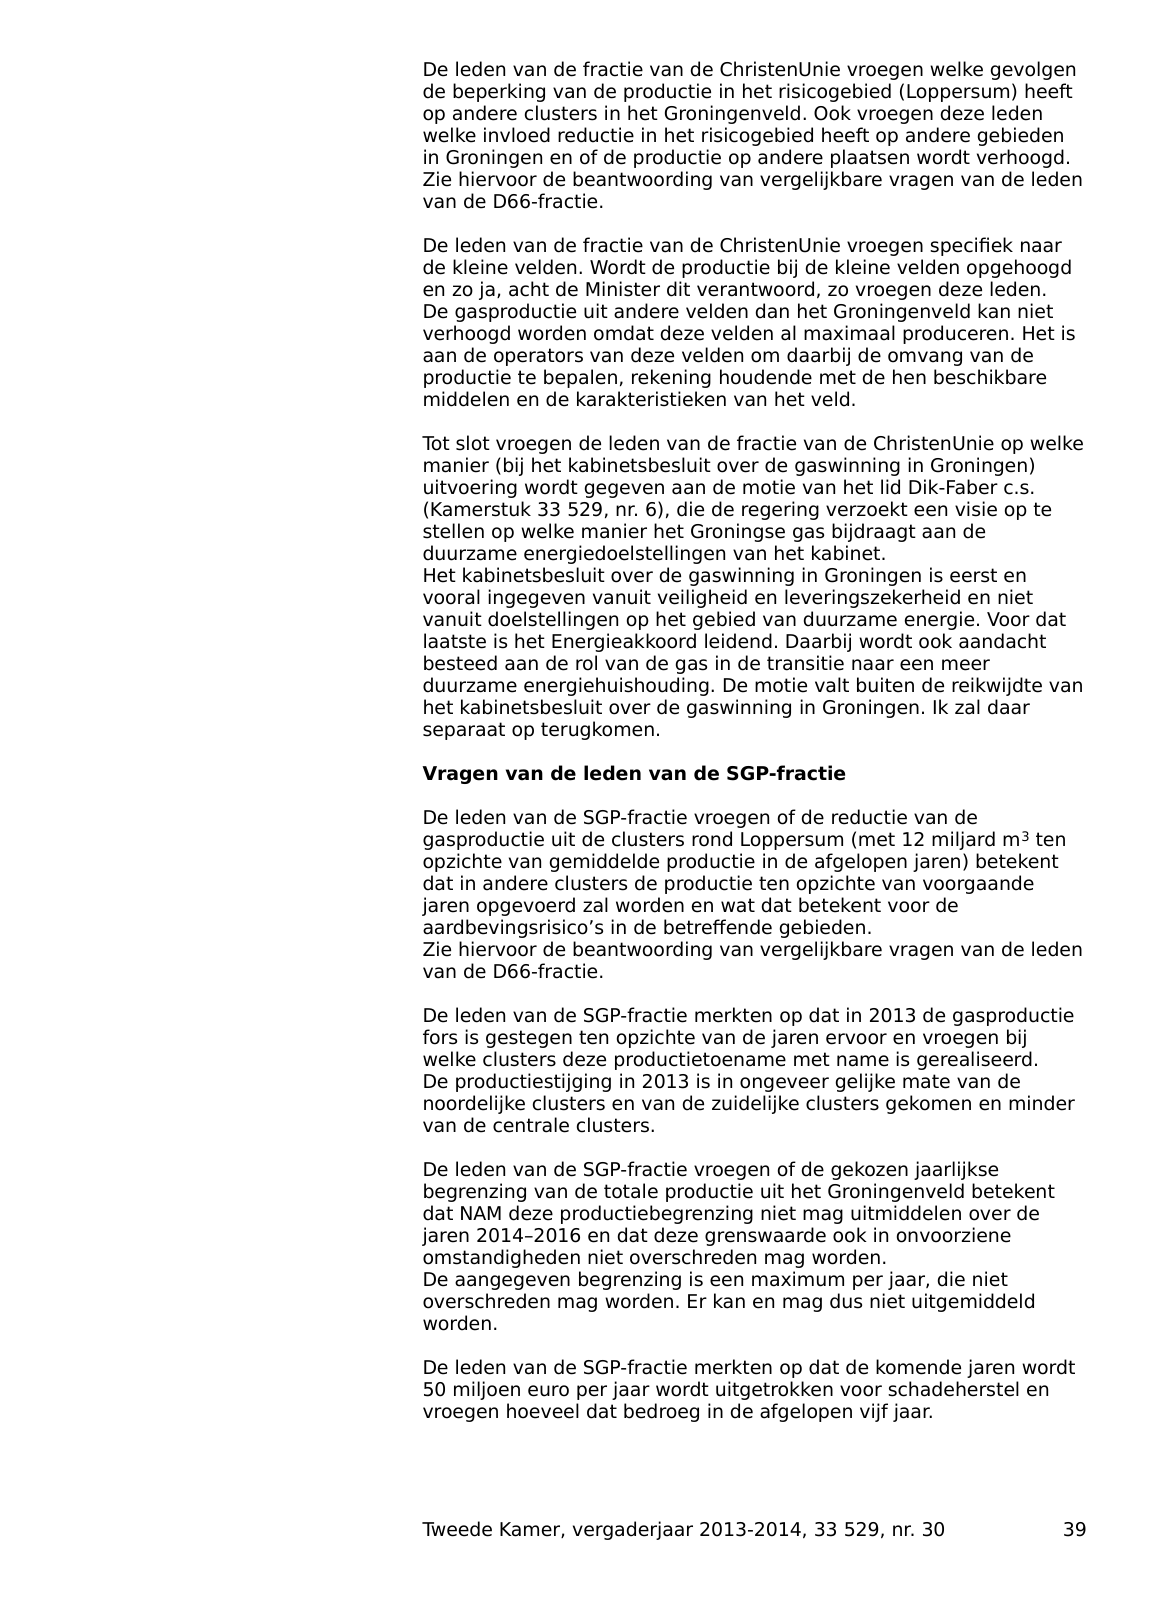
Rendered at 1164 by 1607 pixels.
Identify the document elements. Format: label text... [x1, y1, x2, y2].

text Tot slot vroegen de leden van de fractie van de ChristenUnie op welke manier (bij het kabinetsbesluit over de gaswinning in Groningen) uitvoering wordt gegeven aan de motie van het lid Dik-Faber c.s. (Kamerstuk 33 529, nr. 6), die de regering verzoekt een visie op te stellen op welke manier het Groningse gas bijdraagt aan de duurzame energiedoelstellingen van het kabinet. [422, 433, 1087, 565]
text De leden van de fractie van de ChristenUnie vroegen specifiek naar de kleine velden. Wordt de productie bij de kleine velden opgehoogd en zo ja, acht de Minister dit verantwoord, zo vroegen deze leden. [422, 235, 1087, 301]
text Het kabinetsbesluit over de gaswinning in Groningen is eerst en vooral ingegeven vanuit veiligheid en leveringszekerheid en niet vanuit doelstellingen op het gebied van duurzame energie. Voor dat laatste is het Energieakkoord leidend. Daarbij wordt ook aandacht besteed aan de rol van de gas in de transitie naar een meer duurzame energiehuishouding. De motie valt buiten de reikwijdte van het kabinetsbesluit over de gaswinning in Groningen. Ik zal daar separaat op terugkomen. [422, 565, 1087, 741]
text De productiestijging in 2013 is in ongeveer gelijke mate van de noordelijke clusters en van de zuidelijke clusters gekomen en minder van de centrale clusters. [422, 1071, 1087, 1137]
text De leden van de SGP-fractie merkten op dat de komende jaren wordt 50 miljoen euro per jaar wordt uitgetrokken voor schadeherstel en vroegen hoeveel dat bedroeg in de afgelopen vijf jaar. [422, 1357, 1087, 1423]
text De gasproductie uit andere velden dan het Groningenveld kan niet verhoogd worden omdat deze velden al maximaal produceren. Het is aan de operators van deze velden om daarbij de omvang van de productie te bepalen, rekening houdende met de hen beschikbare middelen en de karakteristieken van het veld. [422, 301, 1087, 411]
text De leden van de SGP-fractie vroegen of de gekozen jaarlijkse begrenzing van de totale productie uit het Groningenveld betekent dat NAM deze productiebegrenzing niet mag uitmiddelen over de jaren 2014–2016 en dat deze grenswaarde ook in onvoorziene omstandigheden niet overschreden mag worden. [422, 1159, 1087, 1269]
text De leden van de SGP-fractie vroegen of de reductie van de gasproductie uit de clusters rond Loppersum (met 12 miljard m3 ten opzichte van gemiddelde productie in de afgelopen jaren) betekent dat in andere clusters de productie ten opzichte van voorgaande jaren opgevoerd zal worden en wat dat betekent voor de aardbevingsrisico’s in de betreffende gebieden. [422, 807, 1087, 939]
text De leden van de SGP-fractie merkten op dat in 2013 de gasproductie fors is gestegen ten opzichte van de jaren ervoor en vroegen bij welke clusters deze productietoename met name is gerealiseerd. [422, 1005, 1087, 1071]
text De leden van de fractie van de ChristenUnie vroegen welke gevolgen de beperking van de productie in het risicogebied (Loppersum) heeft op andere clusters in het Groningenveld. Ook vroegen deze leden welke invloed reductie in het risicogebied heeft op andere gebieden in Groningen en of de productie op andere plaatsen wordt verhoogd. [422, 59, 1087, 169]
text Zie hiervoor de beantwoording van vergelijkbare vragen van de leden van de D66-fractie. [422, 939, 1087, 983]
text De aangegeven begrenzing is een maximum per jaar, die niet overschreden mag worden. Er kan en mag dus niet uitgemiddeld worden. [422, 1269, 1087, 1335]
subtitle Vragen van de leden van de SGP-fractie [422, 763, 1087, 785]
text Zie hiervoor de beantwoording van vergelijkbare vragen van de leden van de D66-fractie. [422, 169, 1087, 213]
